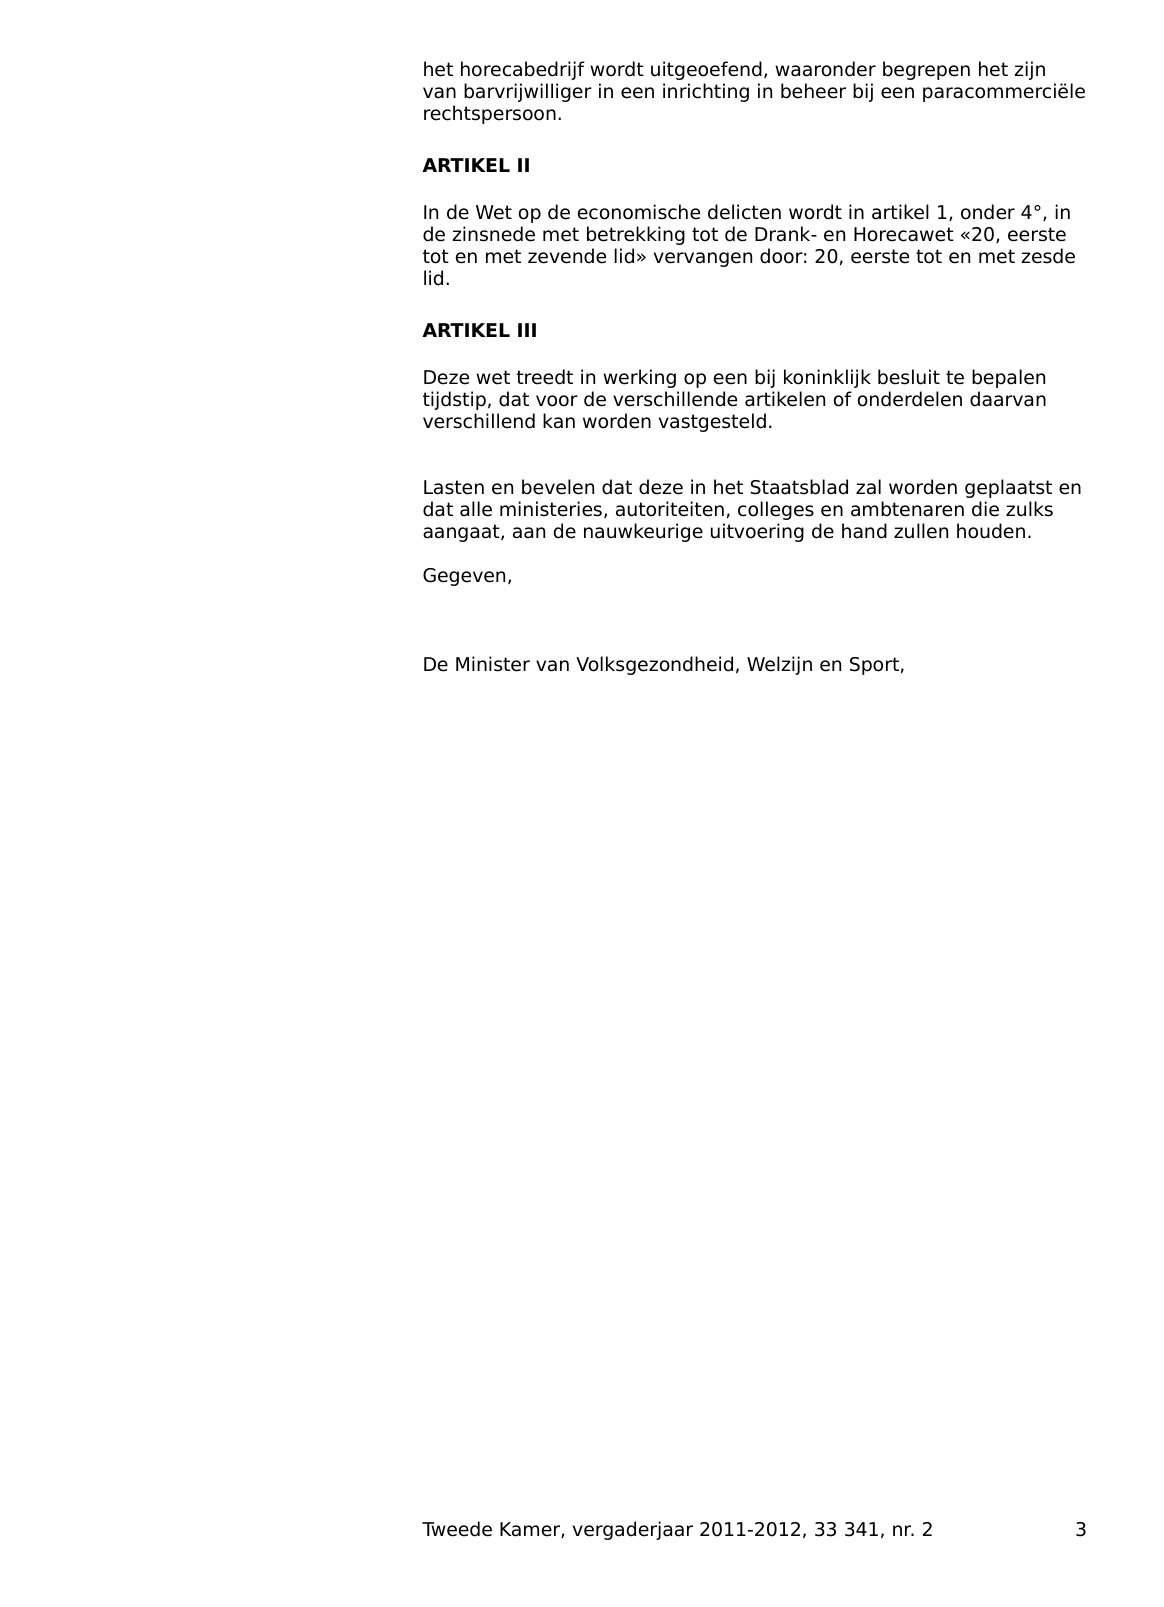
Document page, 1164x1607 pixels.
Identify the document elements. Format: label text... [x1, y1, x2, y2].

text het horecabedrijf wordt uitgeoefend, waaronder begrepen het zijn van barvrijwilliger in een inrichting in beheer bij een paracommerciële rechtspersoon. [422, 59, 1087, 125]
text Gegeven, [422, 565, 1087, 587]
subtitle ARTIKEL II [422, 155, 1087, 177]
text In de Wet op de economische delicten wordt in artikel 1, onder 4°, in de zinsnede met betrekking tot de Drank- en Horecawet «20, eerste tot en met zevende lid» vervangen door: 20, eerste tot en met zesde lid. [422, 202, 1087, 290]
text De Minister van Volksgezondheid, Welzijn en Sport, [422, 654, 1087, 676]
text Lasten en bevelen dat deze in het Staatsblad zal worden geplaatst en dat alle ministeries, autoriteiten, colleges en ambtenaren die zulks aangaat, aan de nauwkeurige uitvoering de hand zullen houden. [422, 477, 1087, 543]
text Deze wet treedt in werking op een bij koninklijk besluit te bepalen tijdstip, dat voor de verschillende artikelen of onderdelen daarvan verschillend kan worden vastgesteld. [422, 367, 1087, 433]
subtitle ARTIKEL III [422, 320, 1087, 342]
